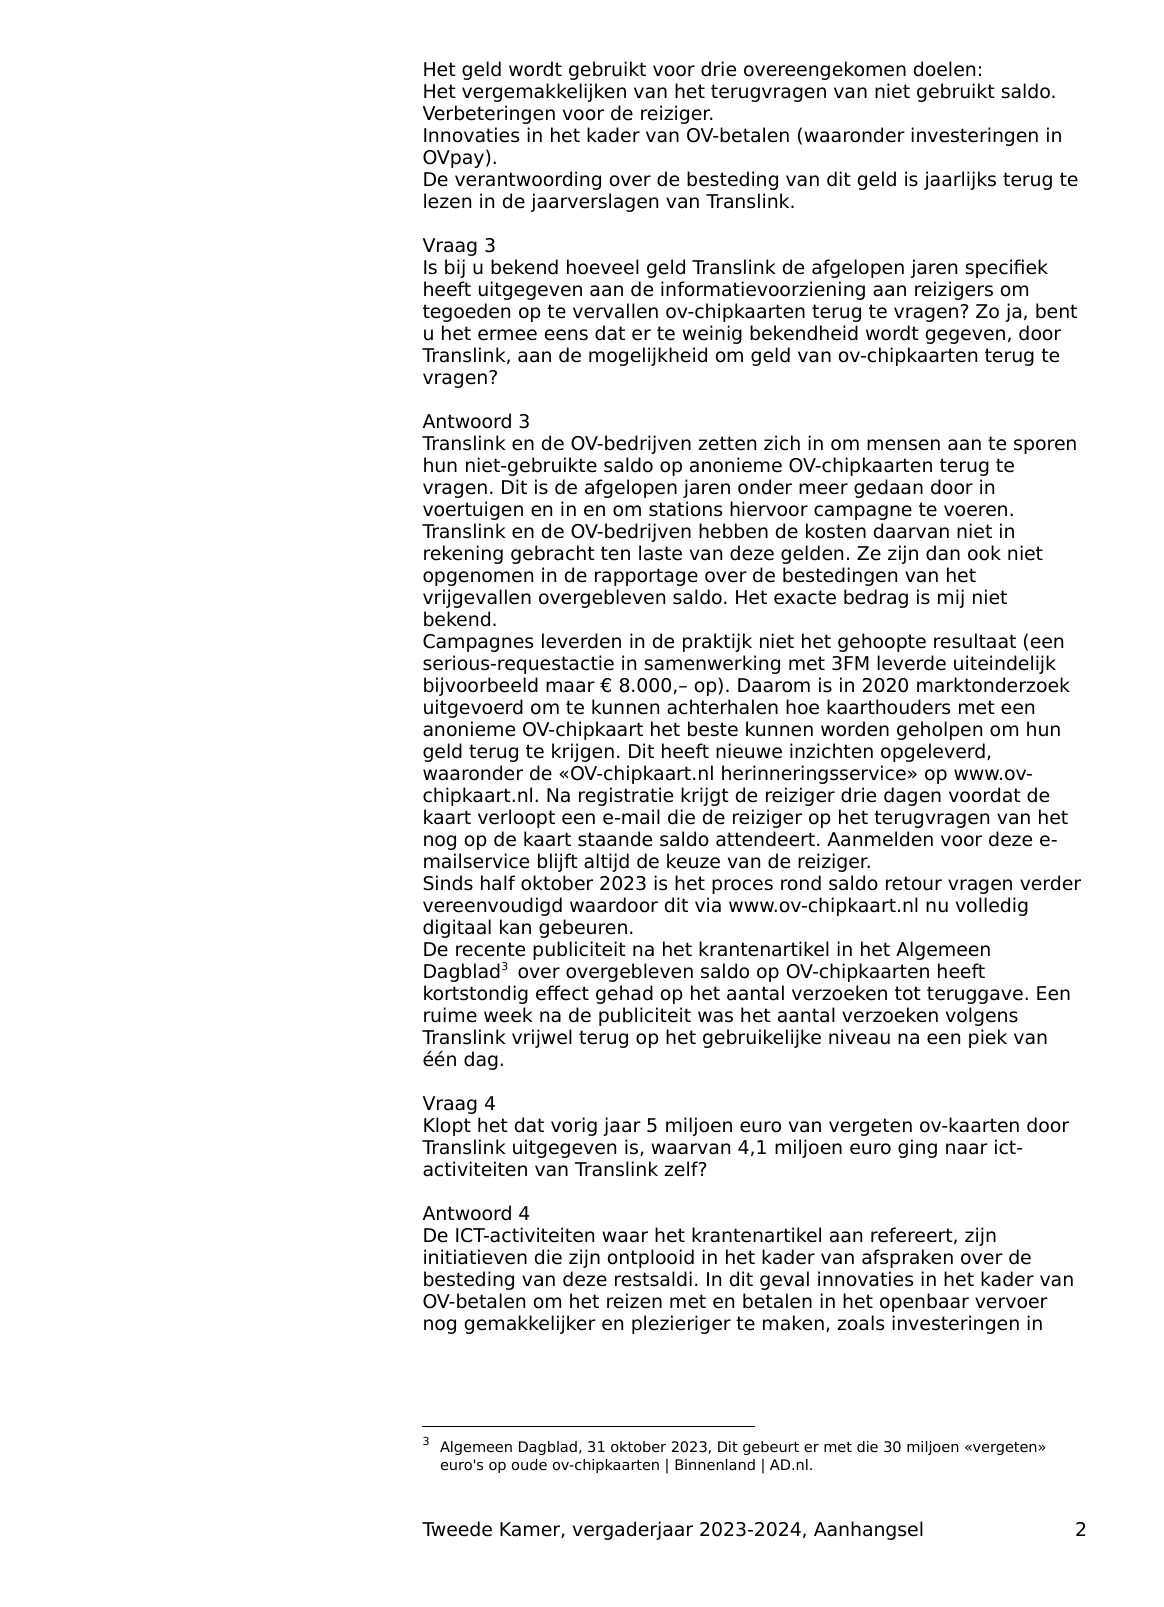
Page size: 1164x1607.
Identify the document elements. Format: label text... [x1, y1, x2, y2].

text Het vergemakkelijken van het terugvragen van niet gebruikt saldo. [422, 81, 1087, 103]
text Vraag 4 [422, 1093, 1087, 1115]
text Het geld wordt gebruikt voor drie overeengekomen doelen: [422, 59, 1087, 81]
text Translink en de OV-bedrijven zetten zich in om mensen aan te sporen hun niet-gebruikte saldo op anonieme OV-chipkaarten terug te vragen. Dit is de afgelopen jaren onder meer gedaan door in voertuigen en in en om stations hiervoor campagne te voeren. Translink en de OV-bedrijven hebben de kosten daarvan niet in rekening gebracht ten laste van deze gelden. Ze zijn dan ook niet opgenomen in de rapportage over de bestedingen van het vrijgevallen overgebleven saldo. Het exacte bedrag is mij niet bekend. [422, 433, 1087, 631]
text Sinds half oktober 2023 is het proces rond saldo retour vragen verder vereenvoudigd waardoor dit via www.ov-chipkaart.nl nu volledig digitaal kan gebeuren. [422, 873, 1087, 939]
text De ICT-activiteiten waar het krantenartikel aan refereert, zijn initiatieven die zijn ontplooid in het kader van afspraken over de besteding van deze restsaldi. In dit geval innovaties in het kader van OV-betalen om het reizen met en betalen in het openbaar vervoer nog gemakkelijker en plezieriger te maken, zoals investeringen in [422, 1225, 1087, 1335]
text Algemeen Dagblad, 31 oktober 2023, Dit gebeurt er met die 30 miljoen «vergeten» euro's op oude ov-chipkaarten | Binnenland | AD.nl. [422, 1435, 1087, 1474]
text Campagnes leverden in de praktijk niet het gehoopte resultaat (een serious-requestactie in samenwerking met 3FM leverde uiteindelijk bijvoorbeeld maar € 8.000,– op). Daarom is in 2020 marktonderzoek uitgevoerd om te kunnen achterhalen hoe kaarthouders met een anonieme OV-chipkaart het beste kunnen worden geholpen om hun geld terug te krijgen. Dit heeft nieuwe inzichten opgeleverd, waaronder de «OV-chipkaart.nl herinneringsservice» op www.ov-chipkaart.nl. Na registratie krijgt de reiziger drie dagen voordat de kaart verloopt een e-mail die de reiziger op het terugvragen van het nog op de kaart staande saldo attendeert. Aanmelden voor deze e-mailservice blijft altijd de keuze van de reiziger. [422, 631, 1087, 873]
text De recente publiciteit na het krantenartikel in het Algemeen Dagblad over overgebleven saldo op OV-chipkaarten heeft kortstondig effect gehad op het aantal verzoeken tot teruggave. Een ruime week na de publiciteit was het aantal verzoeken volgens Translink vrijwel terug op het gebruikelijke niveau na een piek van één dag. [422, 939, 1087, 1071]
text Antwoord 3 [422, 411, 1087, 433]
text Verbeteringen voor de reiziger. [422, 103, 1087, 125]
text Innovaties in het kader van OV-betalen (waaronder investeringen in OVpay). [422, 125, 1087, 169]
text De verantwoording over de besteding van dit geld is jaarlijks terug te lezen in de jaarverslagen van Translink. [422, 169, 1087, 213]
text Antwoord 4 [422, 1203, 1087, 1225]
text Vraag 3 [422, 235, 1087, 257]
text Is bij u bekend hoeveel geld Translink de afgelopen jaren specifiek heeft uitgegeven aan de informatievoorziening aan reizigers om tegoeden op te vervallen ov-chipkaarten terug te vragen? Zo ja, bent u het ermee eens dat er te weinig bekendheid wordt gegeven, door Translink, aan de mogelijkheid om geld van ov-chipkaarten terug te vragen? [422, 257, 1087, 389]
text Klopt het dat vorig jaar 5 miljoen euro van vergeten ov-kaarten door Translink uitgegeven is, waarvan 4,1 miljoen euro ging naar ict-activiteiten van Translink zelf? [422, 1115, 1087, 1181]
